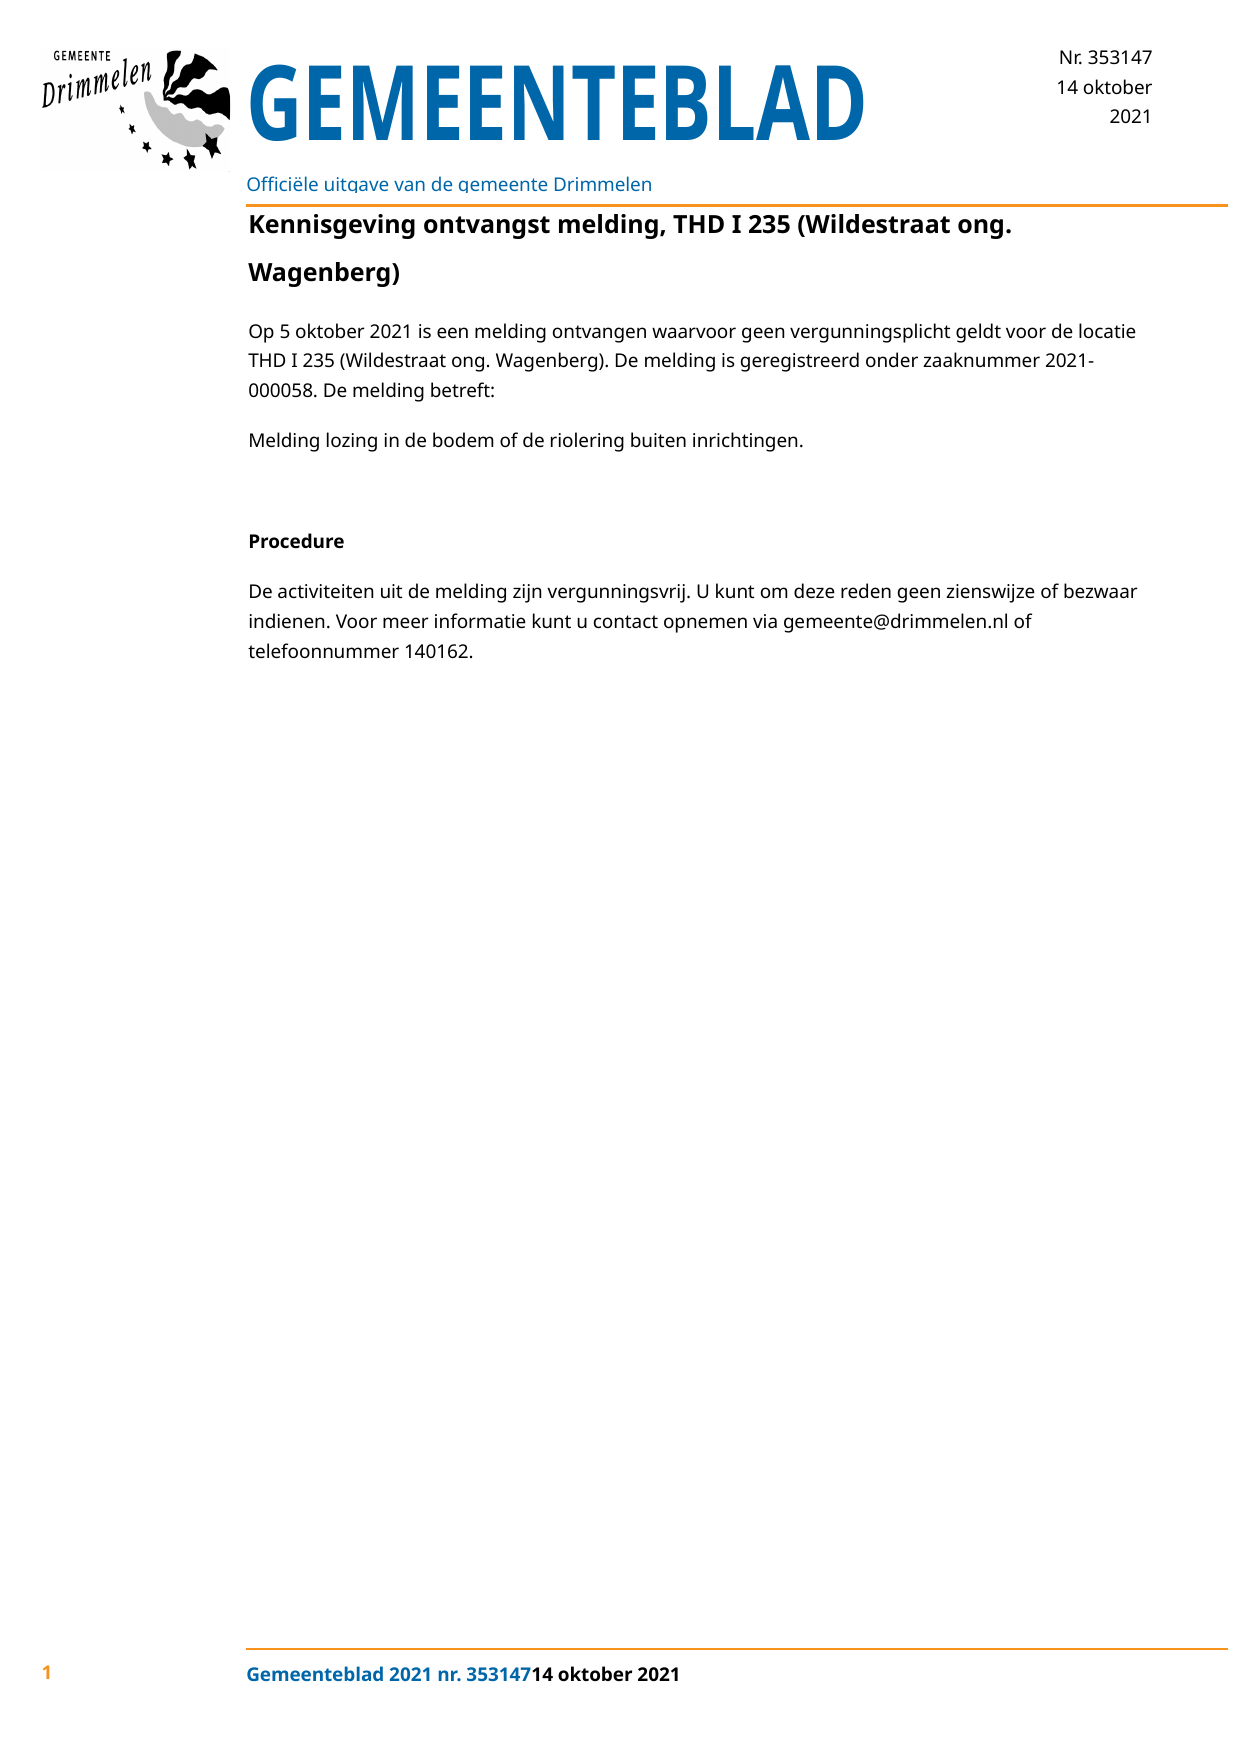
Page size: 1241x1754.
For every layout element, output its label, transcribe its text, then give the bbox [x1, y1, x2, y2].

text Melding lozing in de bodem of de riolering buiten inrichtingen. [248, 427, 1152, 453]
picture [41, 47, 231, 172]
text Op 5 oktober 2021 is een melding ontvangen waarvoor geen vergunningsplicht geldt voor de locatie THD I 235 (Wildestraat ong. Wagenberg). De melding is geregistreerd onder zaaknummer 2021-000058. De melding betreft: [248, 318, 1152, 403]
text Kennisgeving ontvangst melding, THD I 235 (Wildestraat ong. Wagenberg) [248, 207, 1152, 288]
text Procedure [248, 528, 1152, 554]
text De activiteiten uit de melding zijn vergunningsvrij. U kunt om deze reden geen zienswijze of bezwaar indienen. Voor meer informatie kunt u contact opnemen via gemeente@drimmelen.nl of telefoonnummer 140162. [248, 579, 1152, 664]
